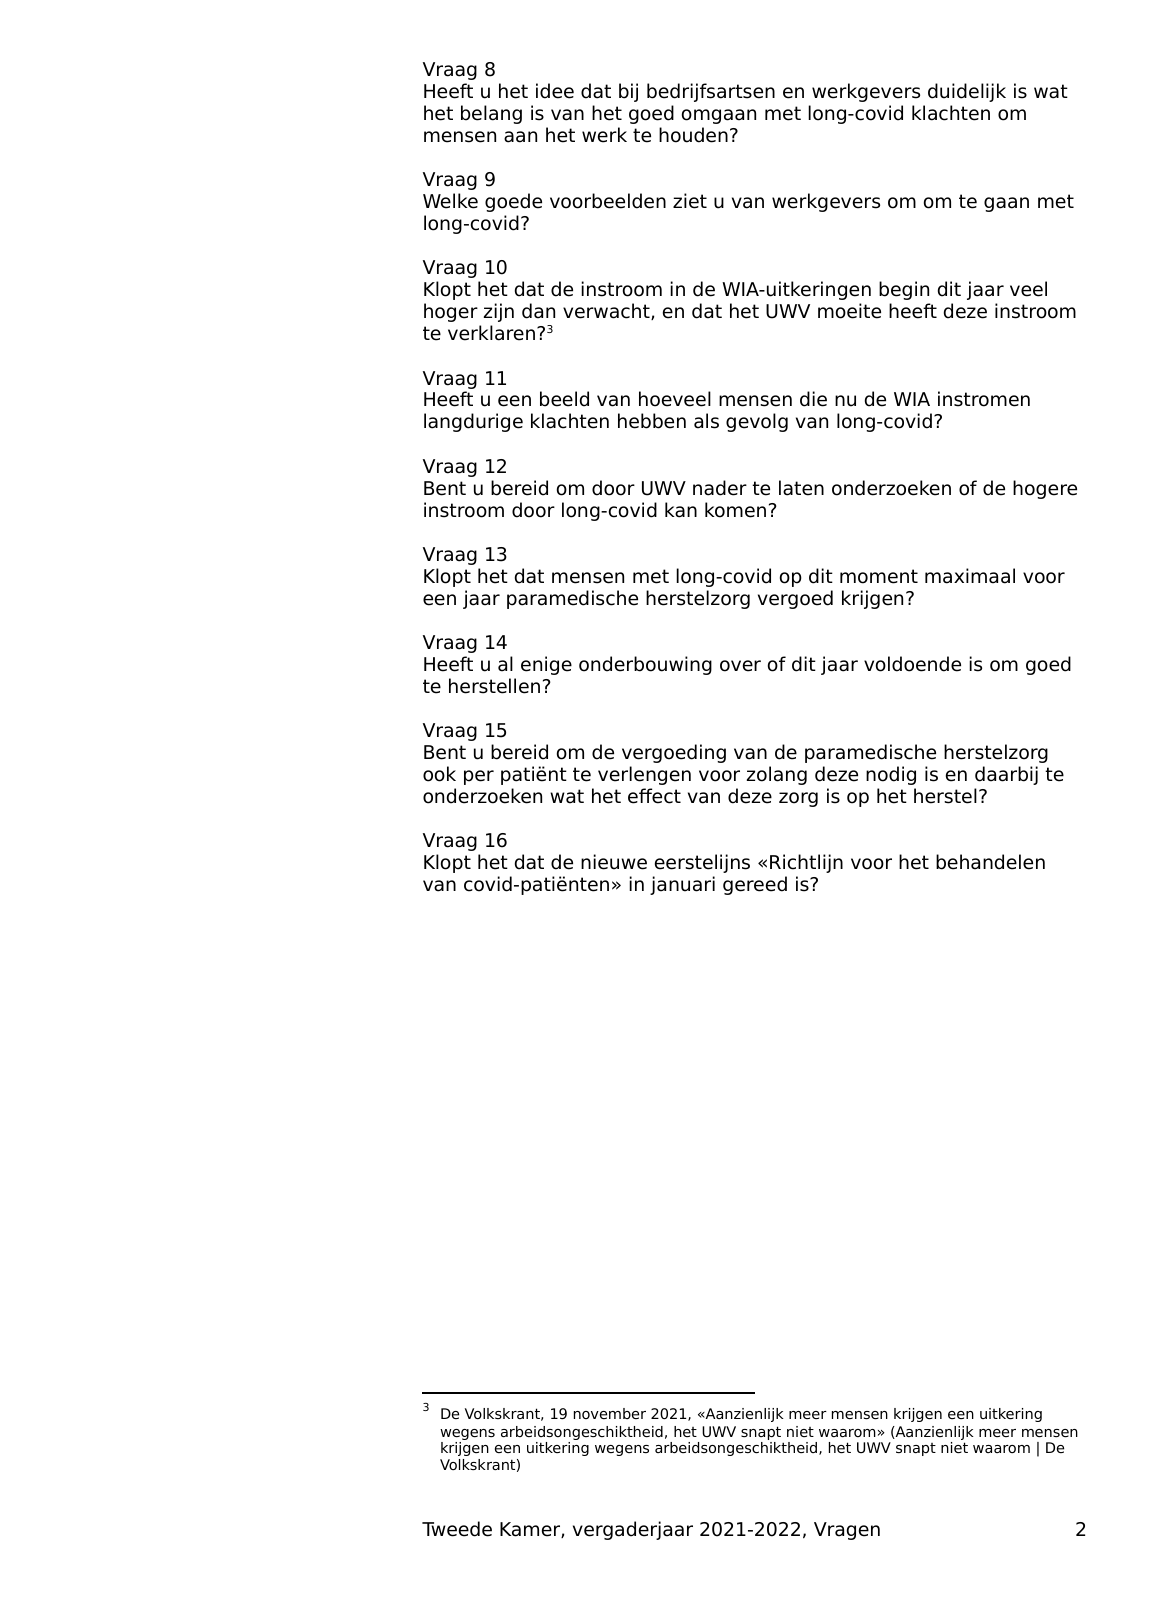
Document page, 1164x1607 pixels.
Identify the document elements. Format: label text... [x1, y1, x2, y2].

text Vraag 10 [422, 257, 1087, 279]
text Vraag 11 [422, 367, 1087, 389]
text Heeft u een beeld van hoeveel mensen die nu de WIA instromen langdurige klachten hebben als gevolg van long-covid? [422, 389, 1087, 433]
text Heeft u al enige onderbouwing over of dit jaar voldoende is om goed te herstellen? [422, 654, 1087, 698]
text Bent u bereid om door UWV nader te laten onderzoeken of de hogere instroom door long-covid kan komen? [422, 477, 1087, 521]
text Vraag 9 [422, 169, 1087, 191]
text Klopt het dat de instroom in de WIA-uitkeringen begin dit jaar veel hoger zijn dan verwacht, en dat het UWV moeite heeft deze instroom te verklaren? [422, 279, 1087, 345]
text De Volkskrant, 19 november 2021, «Aanzienlijk meer mensen krijgen een uitkering wegens arbeidsongeschiktheid, het UWV snapt niet waarom» (Aanzienlijk meer mensen krijgen een uitkering wegens arbeidsongeschiktheid, het UWV snapt niet waarom | De Volkskrant) [422, 1402, 1087, 1474]
text Klopt het dat de nieuwe eerstelijns «Richtlijn voor het behandelen van covid-patiënten» in januari gereed is? [422, 852, 1087, 896]
text Heeft u het idee dat bij bedrijfsartsen en werkgevers duidelijk is wat het belang is van het goed omgaan met long-covid klachten om mensen aan het werk te houden? [422, 81, 1087, 147]
text Klopt het dat mensen met long-covid op dit moment maximaal voor een jaar paramedische herstelzorg vergoed krijgen? [422, 566, 1087, 609]
text Vraag 16 [422, 830, 1087, 852]
text Welke goede voorbeelden ziet u van werkgevers om om te gaan met long-covid? [422, 191, 1087, 235]
text Vraag 8 [422, 59, 1087, 81]
text Bent u bereid om de vergoeding van de paramedische herstelzorg ook per patiënt te verlengen voor zolang deze nodig is en daarbij te onderzoeken wat het effect van deze zorg is op het herstel? [422, 742, 1087, 808]
text Vraag 15 [422, 720, 1087, 742]
text Vraag 14 [422, 632, 1087, 654]
text Vraag 13 [422, 544, 1087, 566]
text Vraag 12 [422, 456, 1087, 477]
